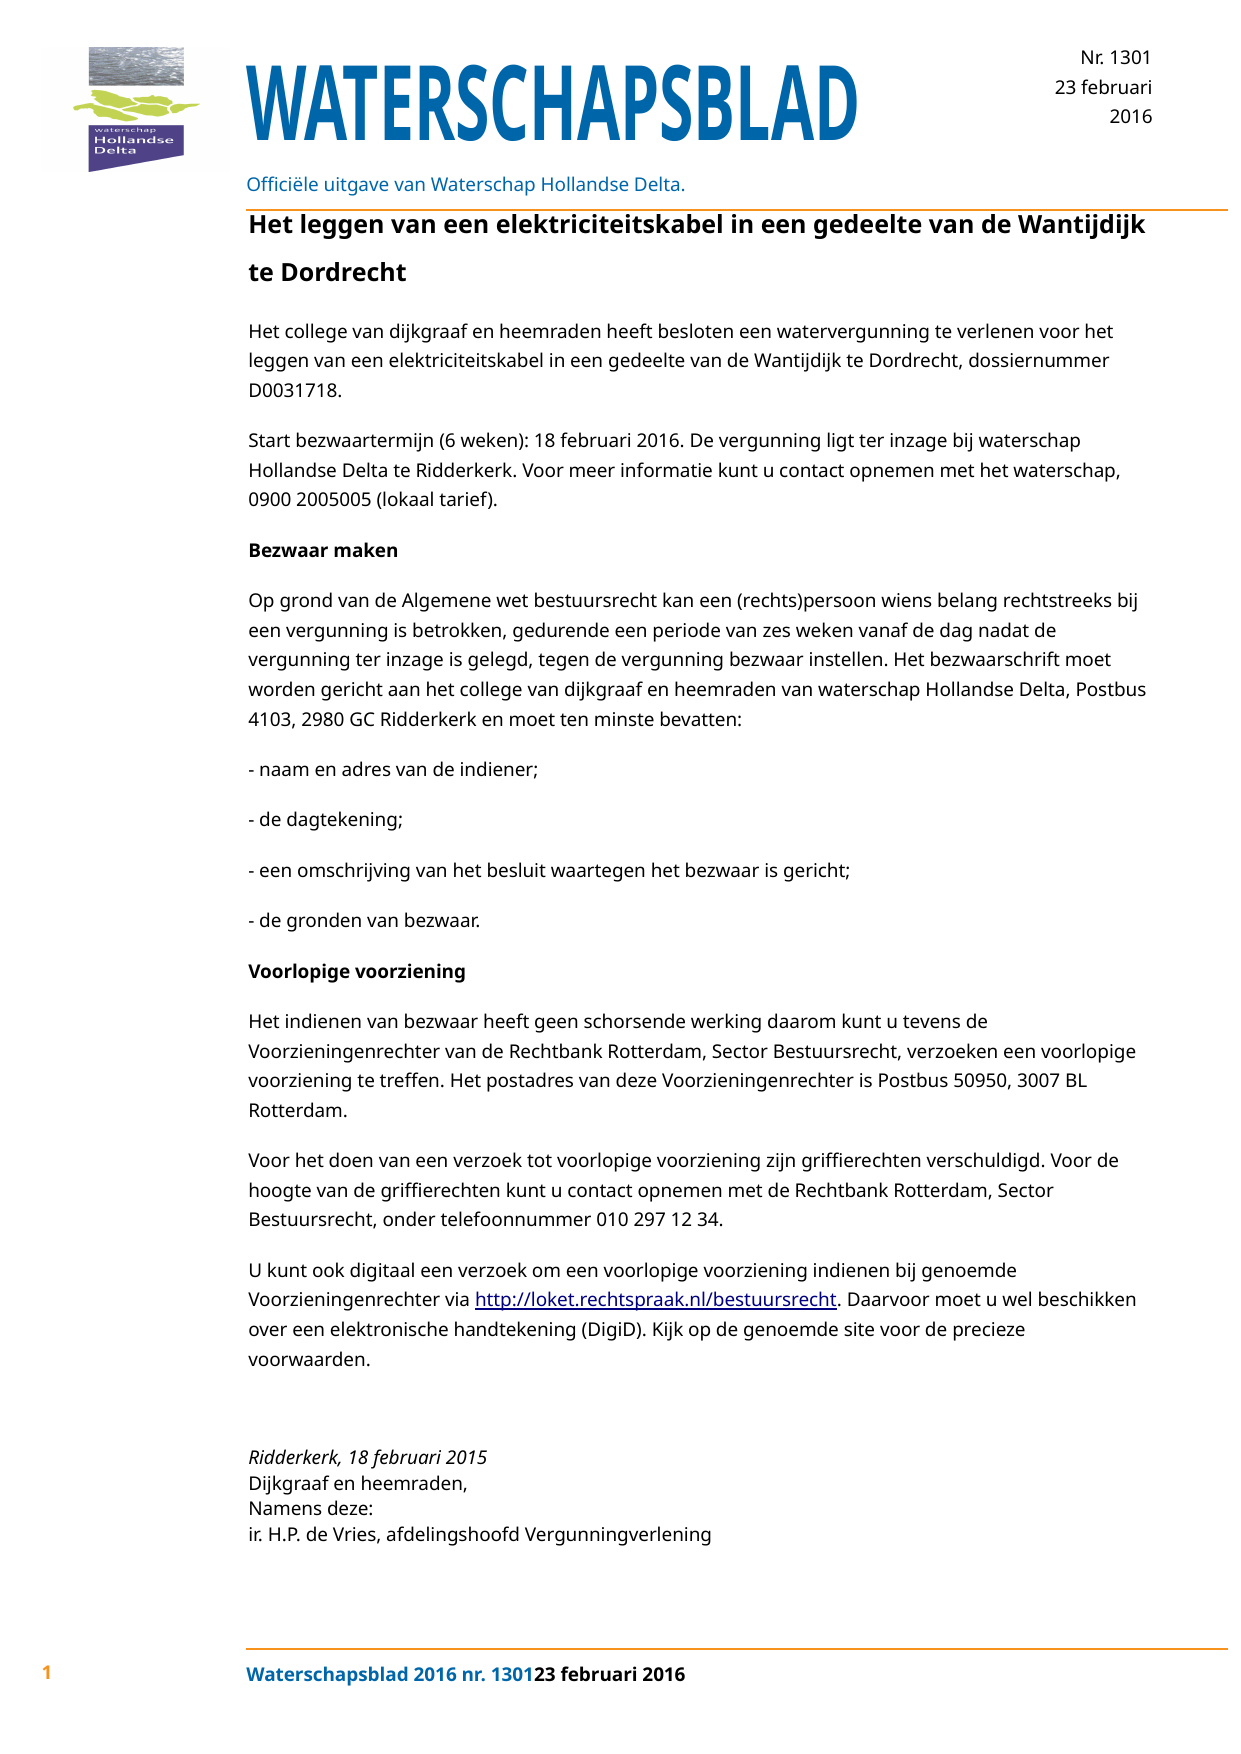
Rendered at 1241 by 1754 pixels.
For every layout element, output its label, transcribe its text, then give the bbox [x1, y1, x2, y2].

text Ridderkerk, 18 februari 2015 [248, 1444, 1152, 1470]
text ir. H.P. de Vries, afdelingshoofd Vergunningverlening [248, 1521, 1152, 1547]
text Namens deze: [248, 1496, 1152, 1521]
text Op grond van de Algemene wet bestuursrecht kan een (rechts)persoon wiens belang rechtstreeks bij een vergunning is betrokken, gedurende een periode van zes weken vanaf de dag nadat de vergunning ter inzage is gelegd, tegen de vergunning bezwaar instellen. Het bezwaarschrift moet worden gericht aan het college van dijkgraaf en heemraden van waterschap Hollandse Delta, Postbus 4103, 2980 GC Ridderkerk en moet ten minste bevatten: [248, 587, 1152, 732]
picture [41, 47, 231, 172]
text U kunt ook digitaal een verzoek om een voorlopige voorziening indienen bij genoemde Voorzieningenrechter via http://loket.rechtspraak.nl/bestuursrecht. Daarvoor moet u wel beschikken over een elektronische handtekening (DigiD). Kijk op de genoemde site voor de precieze voorwaarden. [248, 1257, 1152, 1372]
text Het leggen van een elektriciteitskabel in een gedeelte van de Wantijdijk te Dordrecht [248, 211, 1152, 288]
text Voorlopige voorziening [248, 958, 1152, 984]
text Het indienen van bezwaar heeft geen schorsende werking daarom kunt u tevens de Voorzieningenrechter van de Rechtbank Rotterdam, Sector Bestuursrecht, verzoeken een voorlopige voorziening te treffen. Het postadres van deze Voorzieningenrechter is Postbus 50950, 3007 BL Rotterdam. [248, 1008, 1152, 1123]
text - de gronden van bezwaar. [248, 907, 1152, 933]
text - naam en adres van de indiener; [248, 756, 1152, 782]
text Bezwaar maken [248, 537, 1152, 563]
text Het college van dijkgraaf en heemraden heeft besloten een watervergunning te verlenen voor het leggen van een elektriciteitskabel in een gedeelte van de Wantijdijk te Dordrecht, dossiernummer D0031718. [248, 318, 1152, 403]
text Start bezwaartermijn (6 weken): 18 februari 2016. De vergunning ligt ter inzage bij waterschap Hollandse Delta te Ridderkerk. Voor meer informatie kunt u contact opnemen met het waterschap, 0900 2005005 (lokaal tarief). [248, 427, 1152, 512]
text - een omschrijving van het besluit waartegen het bezwaar is gericht; [248, 857, 1152, 883]
text Dijkgraaf en heemraden, [248, 1470, 1152, 1496]
text - de dagtekening; [248, 807, 1152, 832]
text Voor het doen van een verzoek tot voorlopige voorziening zijn griffierechten verschuldigd. Voor de hoogte van de griffierechten kunt u contact opnemen met de Rechtbank Rotterdam, Sector Bestuursrecht, onder telefoonnummer 010 297 12 34. [248, 1147, 1152, 1232]
